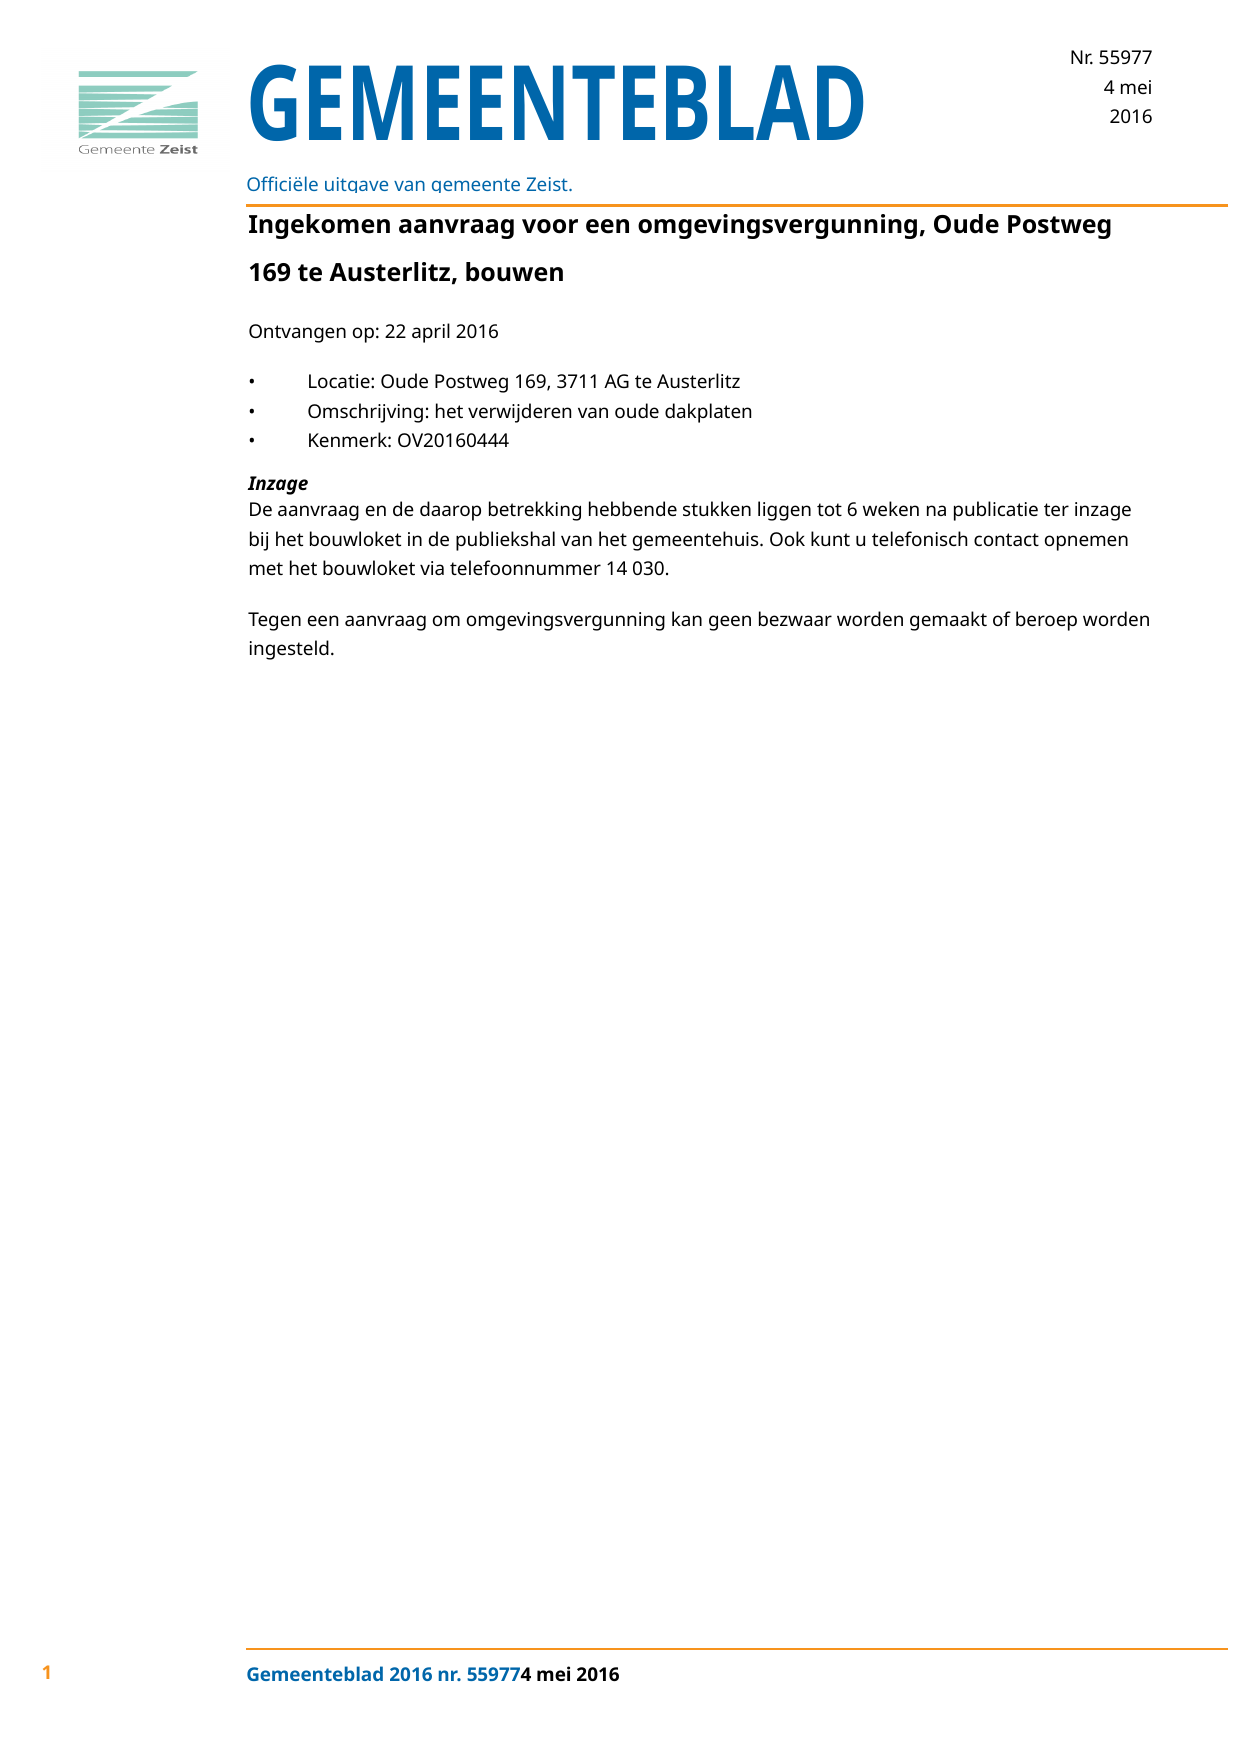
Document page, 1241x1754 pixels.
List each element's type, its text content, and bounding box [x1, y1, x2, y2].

list Omschrijving: het verwijderen van oude dakplaten [248, 398, 1152, 424]
text Ingekomen aanvraag voor een omgevingsvergunning, Oude Postweg 169 te Austerlitz, bouwen [248, 207, 1152, 288]
text Inzage [248, 471, 1152, 496]
text Ontvangen op: 22 april 2016 [248, 318, 1152, 344]
picture [41, 47, 231, 172]
text De aanvraag en de daarop betrekking hebbende stukken liggen tot 6 weken na publicatie ter inzage bij het bouwloket in de publiekshal van het gemeentehuis. Ook kunt u telefonisch contact opnemen met het bouwloket via telefoonnummer 14 030. [248, 496, 1152, 581]
text Tegen een aanvraag om omgevingsvergunning kan geen bezwaar worden gemaakt of beroep worden ingesteld. [248, 606, 1152, 661]
list Locatie: Oude Postweg 169, 3711 AG te Austerlitz [248, 368, 1152, 394]
list Kenmerk: OV20160444 [248, 427, 1152, 453]
